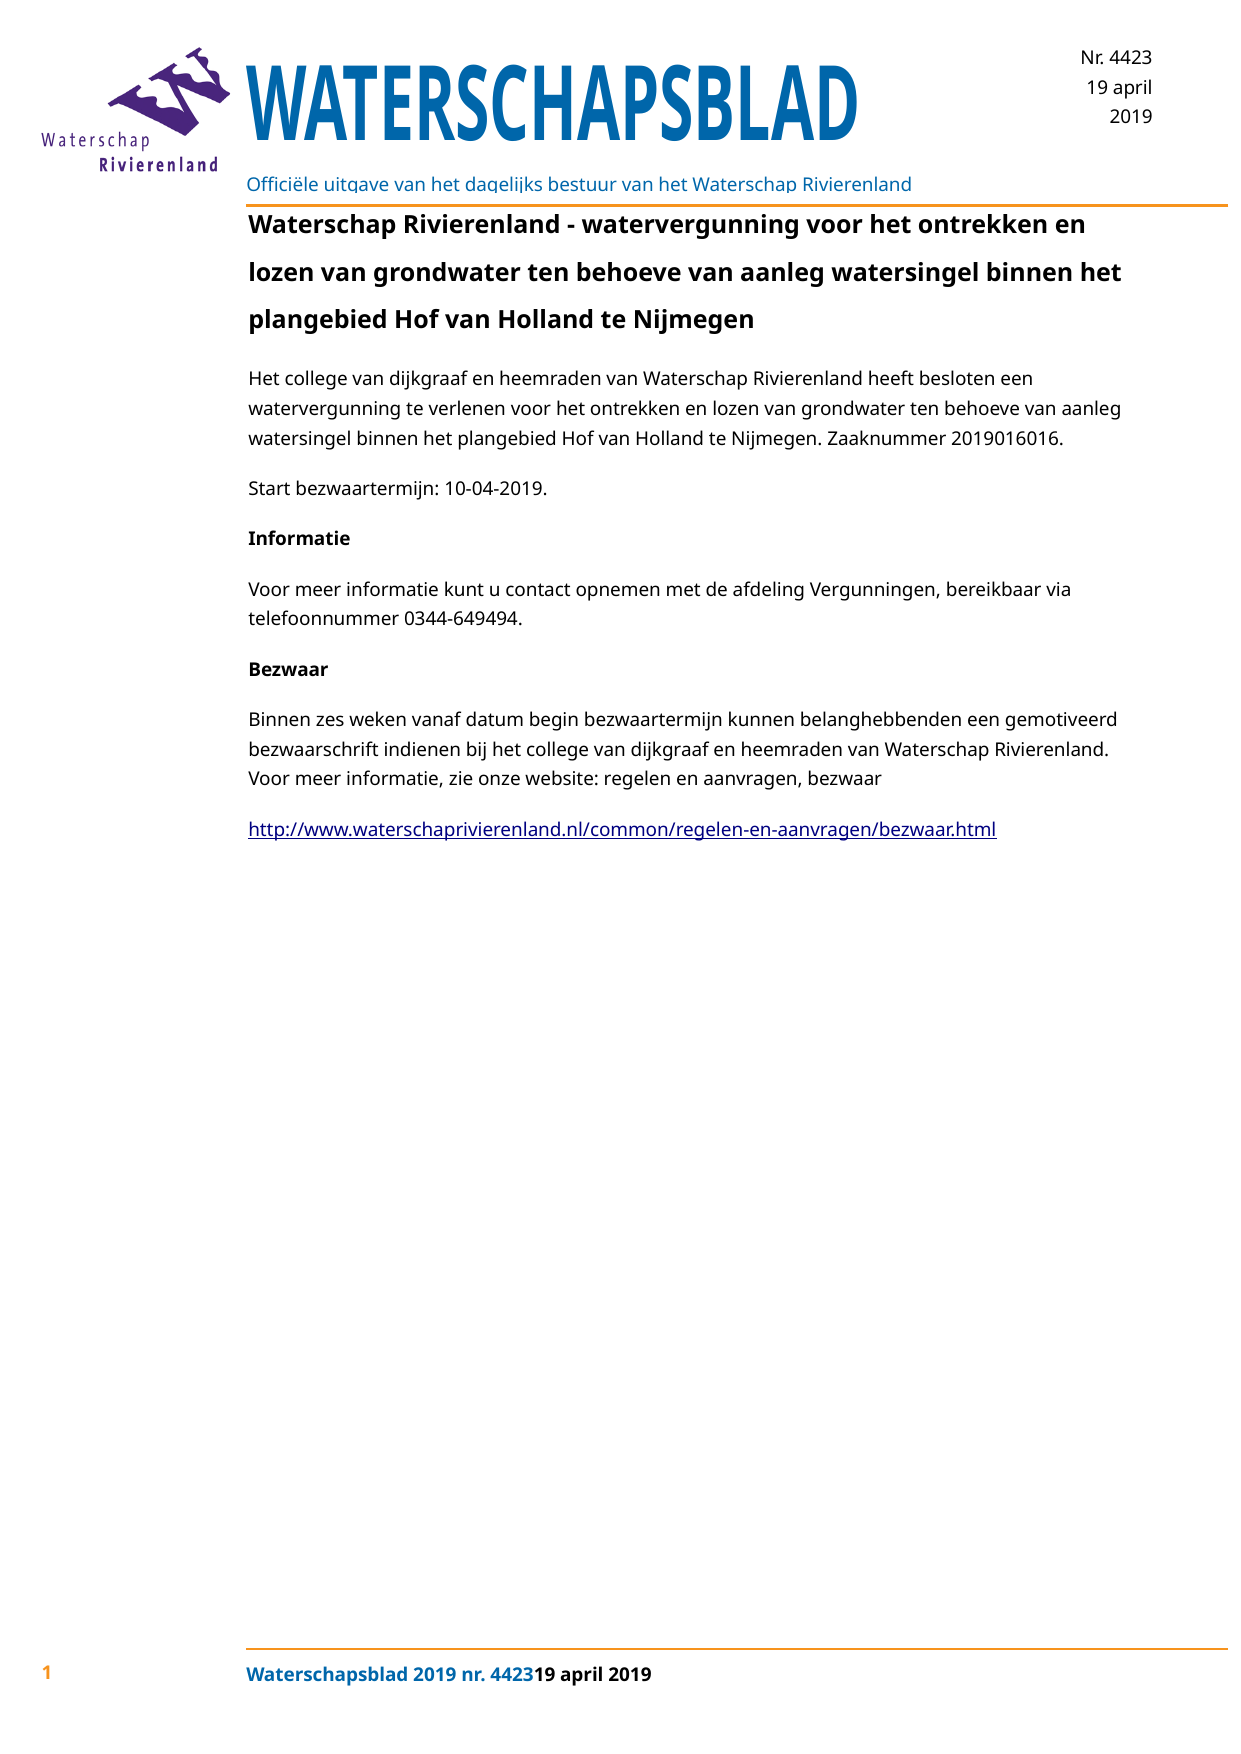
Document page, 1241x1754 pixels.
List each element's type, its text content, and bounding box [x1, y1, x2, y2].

text Binnen zes weken vanaf datum begin bezwaartermijn kunnen belanghebbenden een gemotiveerd bezwaarschrift indienen bij het college van dijkgraaf en heemraden van Waterschap Rivierenland. Voor meer informatie, zie onze website: regelen en aanvragen, bezwaar [248, 706, 1152, 791]
text Waterschap Rivierenland - watervergunning voor het ontrekken en lozen van grondwater ten behoeve van aanleg watersingel binnen het plangebied Hof van Holland te Nijmegen [248, 207, 1152, 336]
text Informatie [248, 526, 1152, 551]
text Het college van dijkgraaf en heemraden van Waterschap Rivierenland heeft besloten een watervergunning te verlenen voor het ontrekken en lozen van grondwater ten behoeve van aanleg watersingel binnen het plangebied Hof van Holland te Nijmegen. Zaaknummer 2019016016. [248, 366, 1152, 450]
text http://www.waterschaprivierenland.nl/common/regelen-en-aanvragen/bezwaar.html [248, 816, 1152, 842]
text Voor meer informatie kunt u contact opnemen met de afdeling Vergunningen, bereikbaar via telefoonnummer 0344-649494. [248, 576, 1152, 631]
text Start bezwaartermijn: 10-04-2019. [248, 475, 1152, 501]
text Bezwaar [248, 656, 1152, 682]
picture [41, 47, 231, 172]
